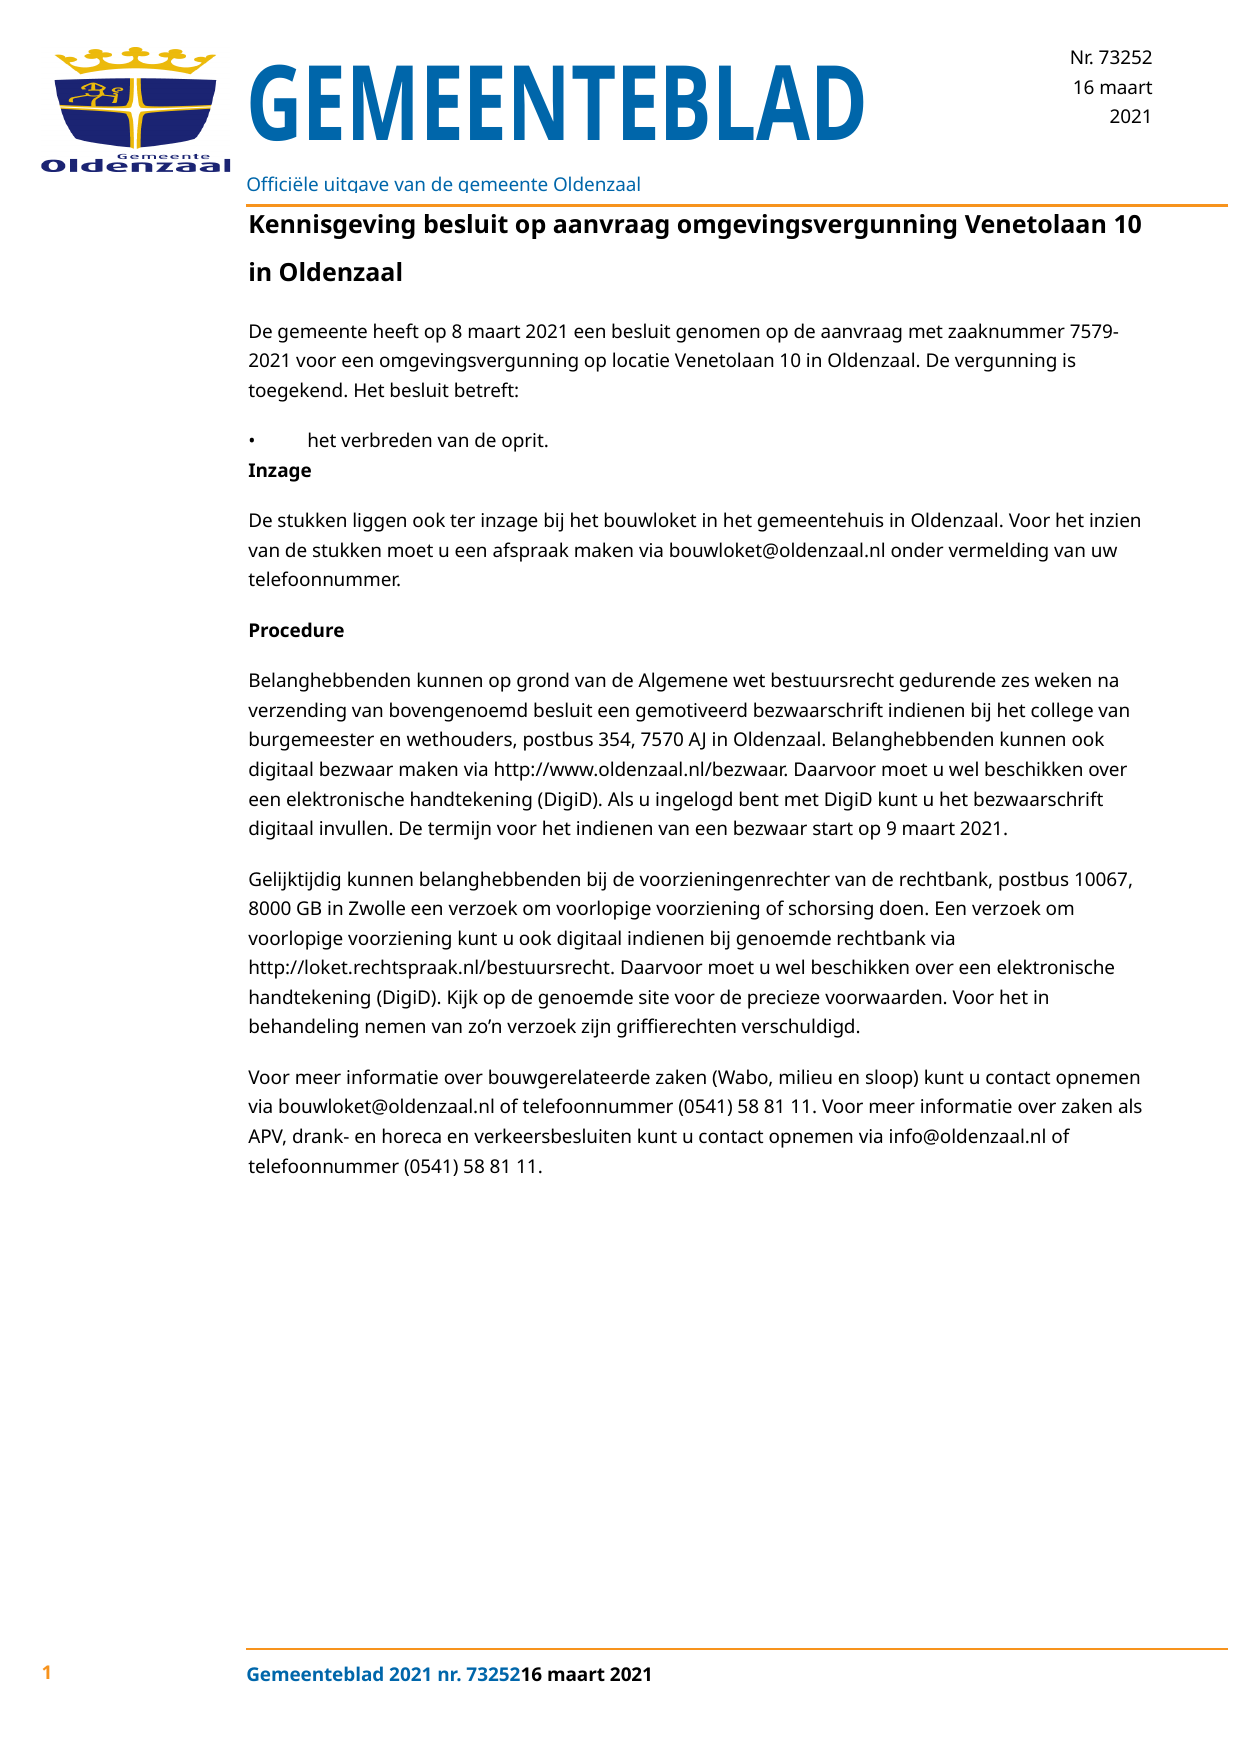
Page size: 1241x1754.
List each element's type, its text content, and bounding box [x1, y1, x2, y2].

text Kennisgeving besluit op aanvraag omgevingsvergunning Venetolaan 10 in Oldenzaal [248, 207, 1152, 288]
text Procedure [248, 617, 1152, 643]
text De stukken liggen ook ter inzage bij het bouwloket in het gemeentehuis in Oldenzaal. Voor het inzien van de stukken moet u een afspraak maken via bouwloket@oldenzaal.nl onder vermelding van uw telefoonnummer. [248, 507, 1152, 592]
list het verbreden van de oprit. [248, 427, 1152, 453]
text Gelijktijdig kunnen belanghebbenden bij de voorzieningenrechter van de rechtbank, postbus 10067, 8000 GB in Zwolle een verzoek om voorlopige voorziening of schorsing doen. Een verzoek om voorlopige voorziening kunt u ook digitaal indienen bij genoemde rechtbank via http://loket.rechtspraak.nl/bestuursrecht. Daarvoor moet u wel beschikken over een elektronische handtekening (DigiD). Kijk op de genoemde site voor de precieze voorwaarden. Voor het in behandeling nemen van zo’n verzoek zijn griffierechten verschuldigd. [248, 866, 1152, 1039]
text De gemeente heeft op 8 maart 2021 een besluit genomen op de aanvraag met zaaknummer 7579-2021 voor een omgevingsvergunning op locatie Venetolaan 10 in Oldenzaal. De vergunning is toegekend. Het besluit betreft: [248, 318, 1152, 403]
text Belanghebbenden kunnen op grond van de Algemene wet bestuursrecht gedurende zes weken na verzending van bovengenoemd besluit een gemotiveerd bezwaarschrift indienen bij het college van burgemeester en wethouders, postbus 354, 7570 AJ in Oldenzaal. Belanghebbenden kunnen ook digitaal bezwaar maken via http://www.oldenzaal.nl/bezwaar. Daarvoor moet u wel beschikken over een elektronische handtekening (DigiD). Als u ingelogd bent met DigiD kunt u het bezwaarschrift digitaal invullen. De termijn voor het indienen van een bezwaar start op 9 maart 2021. [248, 667, 1152, 841]
text Voor meer informatie over bouwgerelateerde zaken (Wabo, milieu en sloop) kunt u contact opnemen via bouwloket@oldenzaal.nl of telefoonnummer (0541) 58 81 11. Voor meer informatie over zaken als APV, drank- en horeca en verkeersbesluiten kunt u contact opnemen via info@oldenzaal.nl of telefoonnummer (0541) 58 81 11. [248, 1064, 1152, 1179]
picture [41, 47, 231, 172]
text Inzage [248, 457, 1152, 483]
